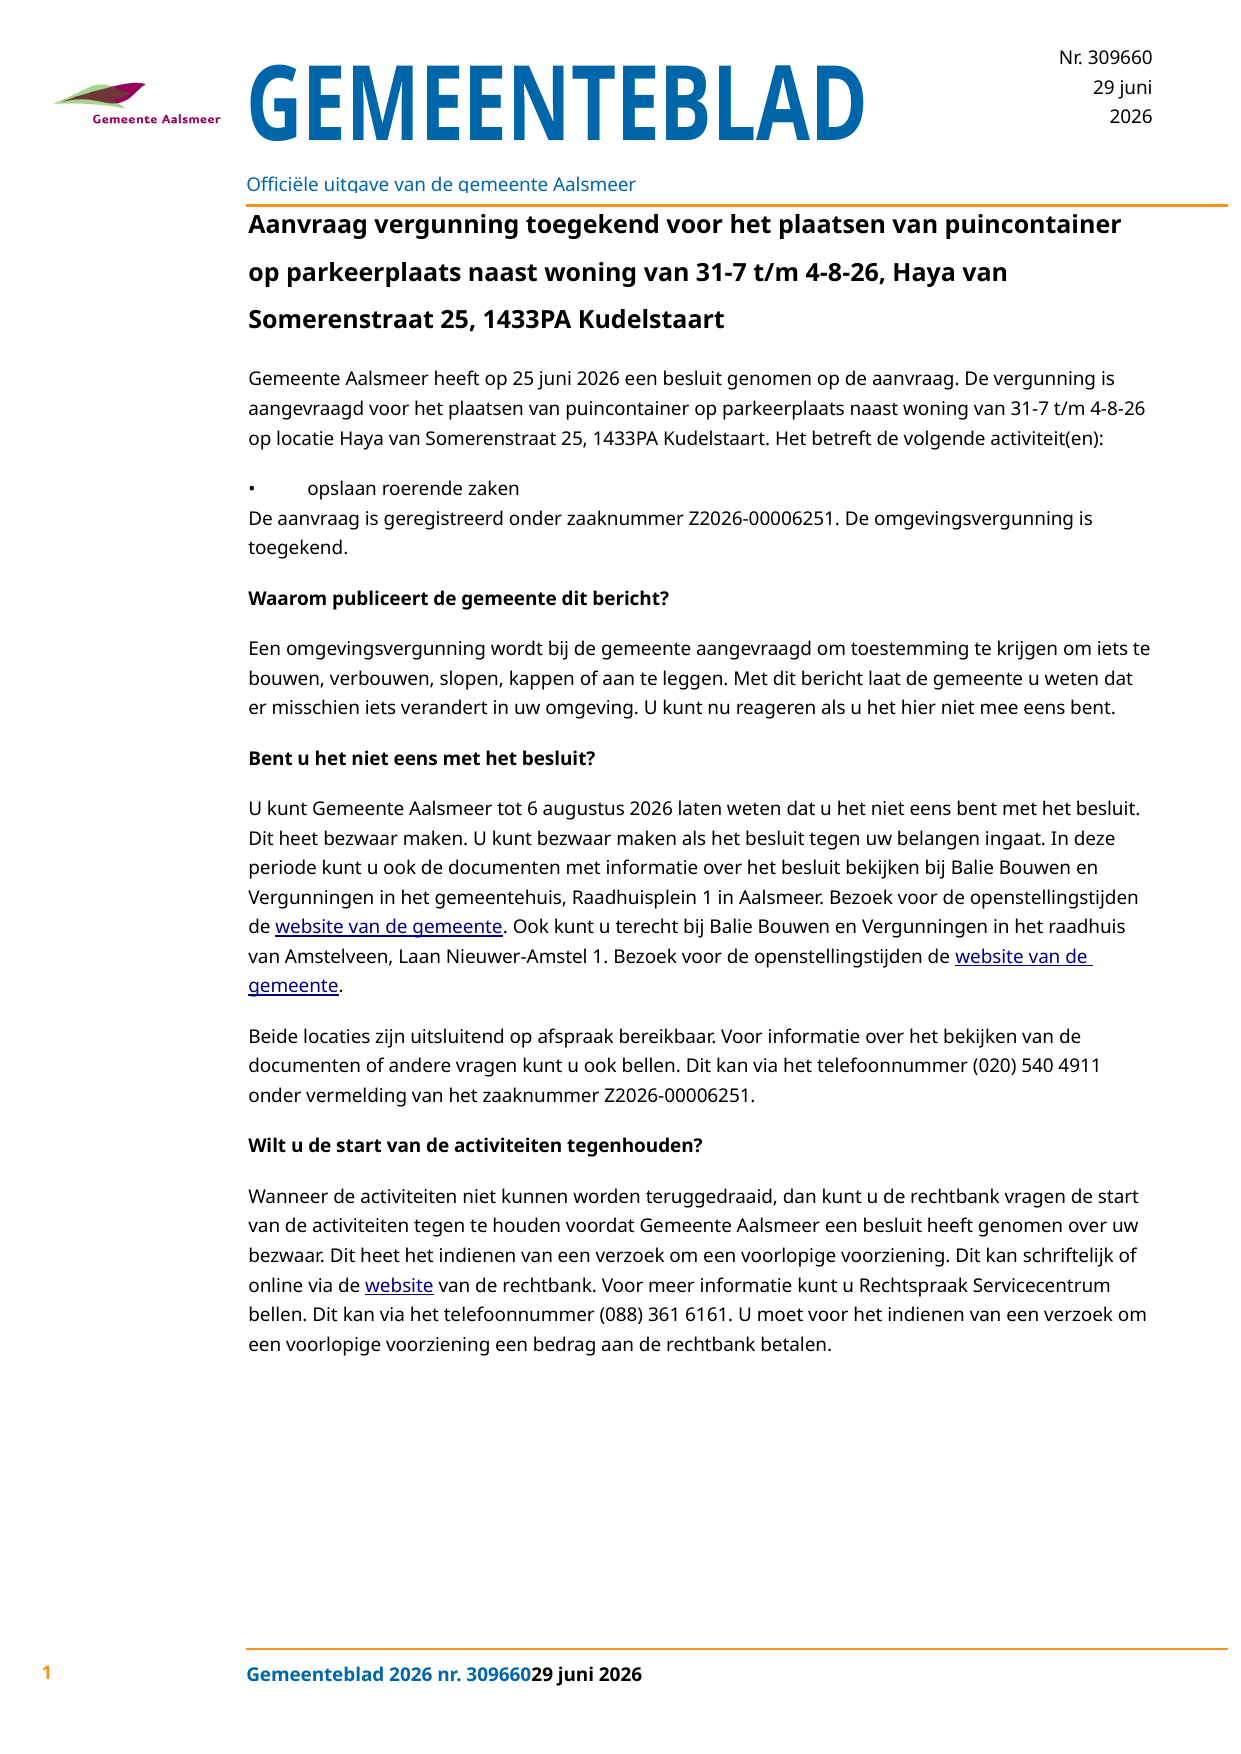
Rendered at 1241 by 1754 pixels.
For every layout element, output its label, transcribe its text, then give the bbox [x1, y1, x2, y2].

picture [41, 47, 231, 172]
text Gemeente Aalsmeer heeft op 25 juni 2026 een besluit genomen op de aanvraag. De vergunning is aangevraagd voor het plaatsen van puincontainer op parkeerplaats naast woning van 31-7 t/m 4-8-26 op locatie Haya van Somerenstraat 25, 1433PA Kudelstaart. Het betreft de volgende activiteit(en): [248, 366, 1152, 450]
text Wanneer de activiteiten niet kunnen worden teruggedraaid, dan kunt u de rechtbank vragen de start van de activiteiten tegen te houden voordat Gemeente Aalsmeer een besluit heeft genomen over uw bezwaar. Dit heet het indienen van een verzoek om een voorlopige voorziening. Dit kan schriftelijk of online via de website van de rechtbank. Voor meer informatie kunt u Rechtspraak Servicecentrum bellen. Dit kan via het telefoonnummer (088) 361 6161. U moet voor het indienen van een verzoek om een voorlopige voorziening een bedrag aan de rechtbank betalen. [248, 1183, 1152, 1357]
text U kunt Gemeente Aalsmeer tot 6 augustus 2026 laten weten dat u het niet eens bent met het besluit. Dit heet bezwaar maken. U kunt bezwaar maken als het besluit tegen uw belangen ingaat. In deze periode kunt u ook de documenten met informatie over het besluit bekijken bij Balie Bouwen en Vergunningen in het gemeentehuis, Raadhuisplein 1 in Aalsmeer. Bezoek voor de openstellingstijden de website van de gemeente. Ook kunt u terecht bij Balie Bouwen en Vergunningen in het raadhuis van Amstelveen, Laan Nieuwer-Amstel 1. Bezoek voor de openstellingstijden de website van de gemeente. [248, 795, 1152, 998]
text Wilt u de start van de activiteiten tegenhouden? [248, 1133, 1152, 1158]
text Aanvraag vergunning toegekend voor het plaatsen van puincontainer op parkeerplaats naast woning van 31-7 t/m 4-8-26, Haya van Somerenstraat 25, 1433PA Kudelstaart [248, 207, 1152, 336]
text Een omgevingsvergunning wordt bij de gemeente aangevraagd om toestemming te krijgen om iets te bouwen, verbouwen, slopen, kappen of aan te leggen. Met dit bericht laat de gemeente u weten dat er misschien iets verandert in uw omgeving. U kunt nu reageren als u het hier niet mee eens bent. [248, 635, 1152, 720]
text Waarom publiceert de gemeente dit bericht? [248, 585, 1152, 610]
text Beide locaties zijn uitsluitend op afspraak bereikbaar. Voor informatie over het bekijken van de documenten of andere vragen kunt u ook bellen. Dit kan via het telefoonnummer (020) 540 4911 onder vermelding van het zaaknummer Z2026-00006251. [248, 1023, 1152, 1108]
text De aanvraag is geregistreerd onder zaaknummer Z2026-00006251. De omgevingsvergunning is toegekend. [248, 505, 1152, 560]
list opslaan roerende zaken [248, 475, 1152, 501]
text Bent u het niet eens met het besluit? [248, 745, 1152, 770]
